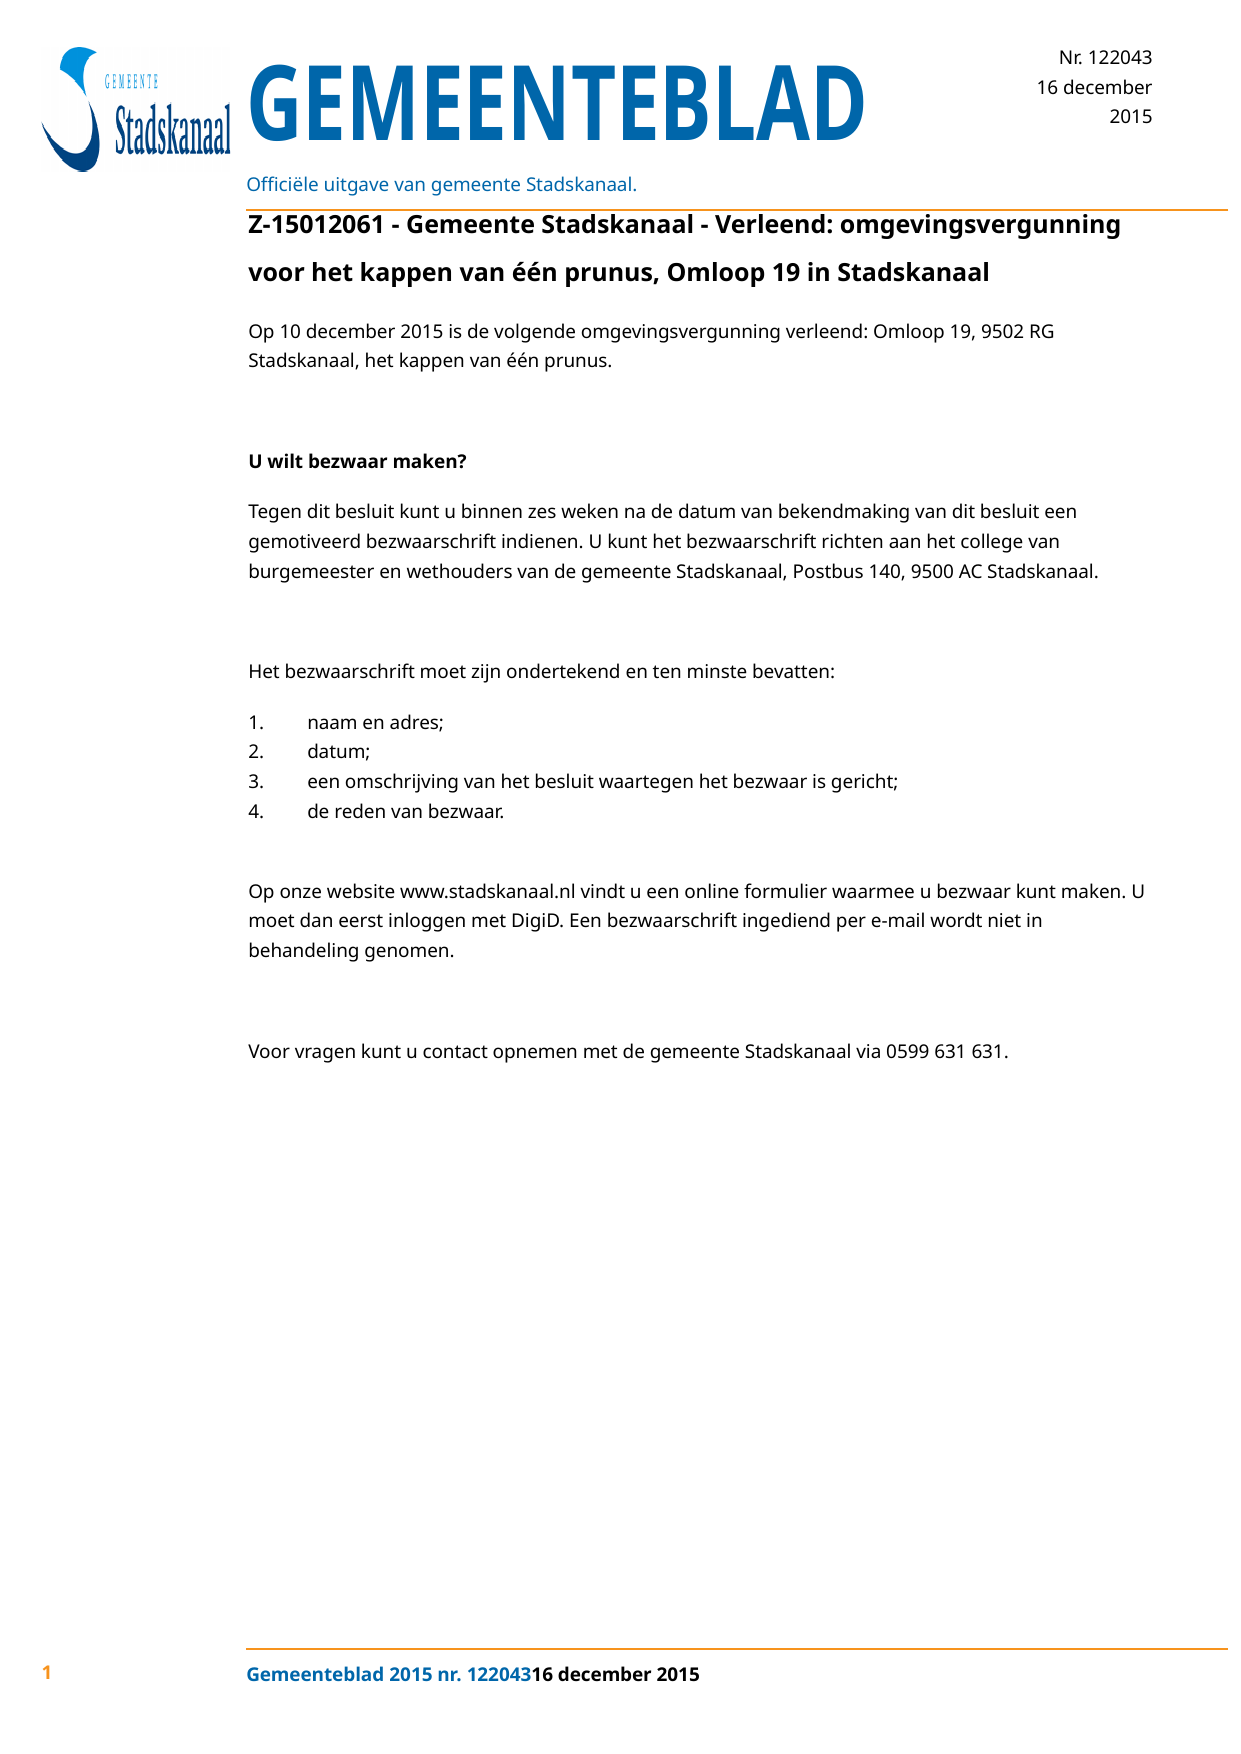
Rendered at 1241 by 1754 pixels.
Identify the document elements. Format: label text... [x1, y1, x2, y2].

text Op onze website www.stadskanaal.nl vindt u een online formulier waarmee u bezwaar kunt maken. U moet dan eerst inloggen met DigiD. Een bezwaarschrift ingediend per e-mail wordt niet in behandeling genomen. [248, 878, 1152, 963]
picture [41, 47, 231, 172]
text Op 10 december 2015 is de volgende omgevingsvergunning verleend: Omloop 19, 9502 RG Stadskanaal, het kappen van één prunus. [248, 318, 1152, 373]
text Het bezwaarschrift moet zijn ondertekend en ten minste bevatten: [248, 659, 1152, 684]
list een omschrijving van het besluit waartegen het bezwaar is gericht; [248, 768, 1152, 794]
text U wilt bezwaar maken? [248, 448, 1152, 474]
text Voor vragen kunt u contact opnemen met de gemeente Stadskanaal via 0599 631 631. [248, 1038, 1152, 1064]
text Tegen dit besluit kunt u binnen zes weken na de datum van bekendmaking van dit besluit een gemotiveerd bezwaarschrift indienen. U kunt het bezwaarschrift richten aan het college van burgemeester en wethouders van de gemeente Stadskanaal, Postbus 140, 9500 AC Stadskanaal. [248, 499, 1152, 584]
list de reden van bezwaar. [248, 798, 1152, 824]
list naam en adres; [248, 709, 1152, 735]
list datum; [248, 739, 1152, 764]
text Z-15012061 - Gemeente Stadskanaal - Verleend: omgevingsvergunning voor het kappen van één prunus, Omloop 19 in Stadskanaal [248, 211, 1152, 288]
